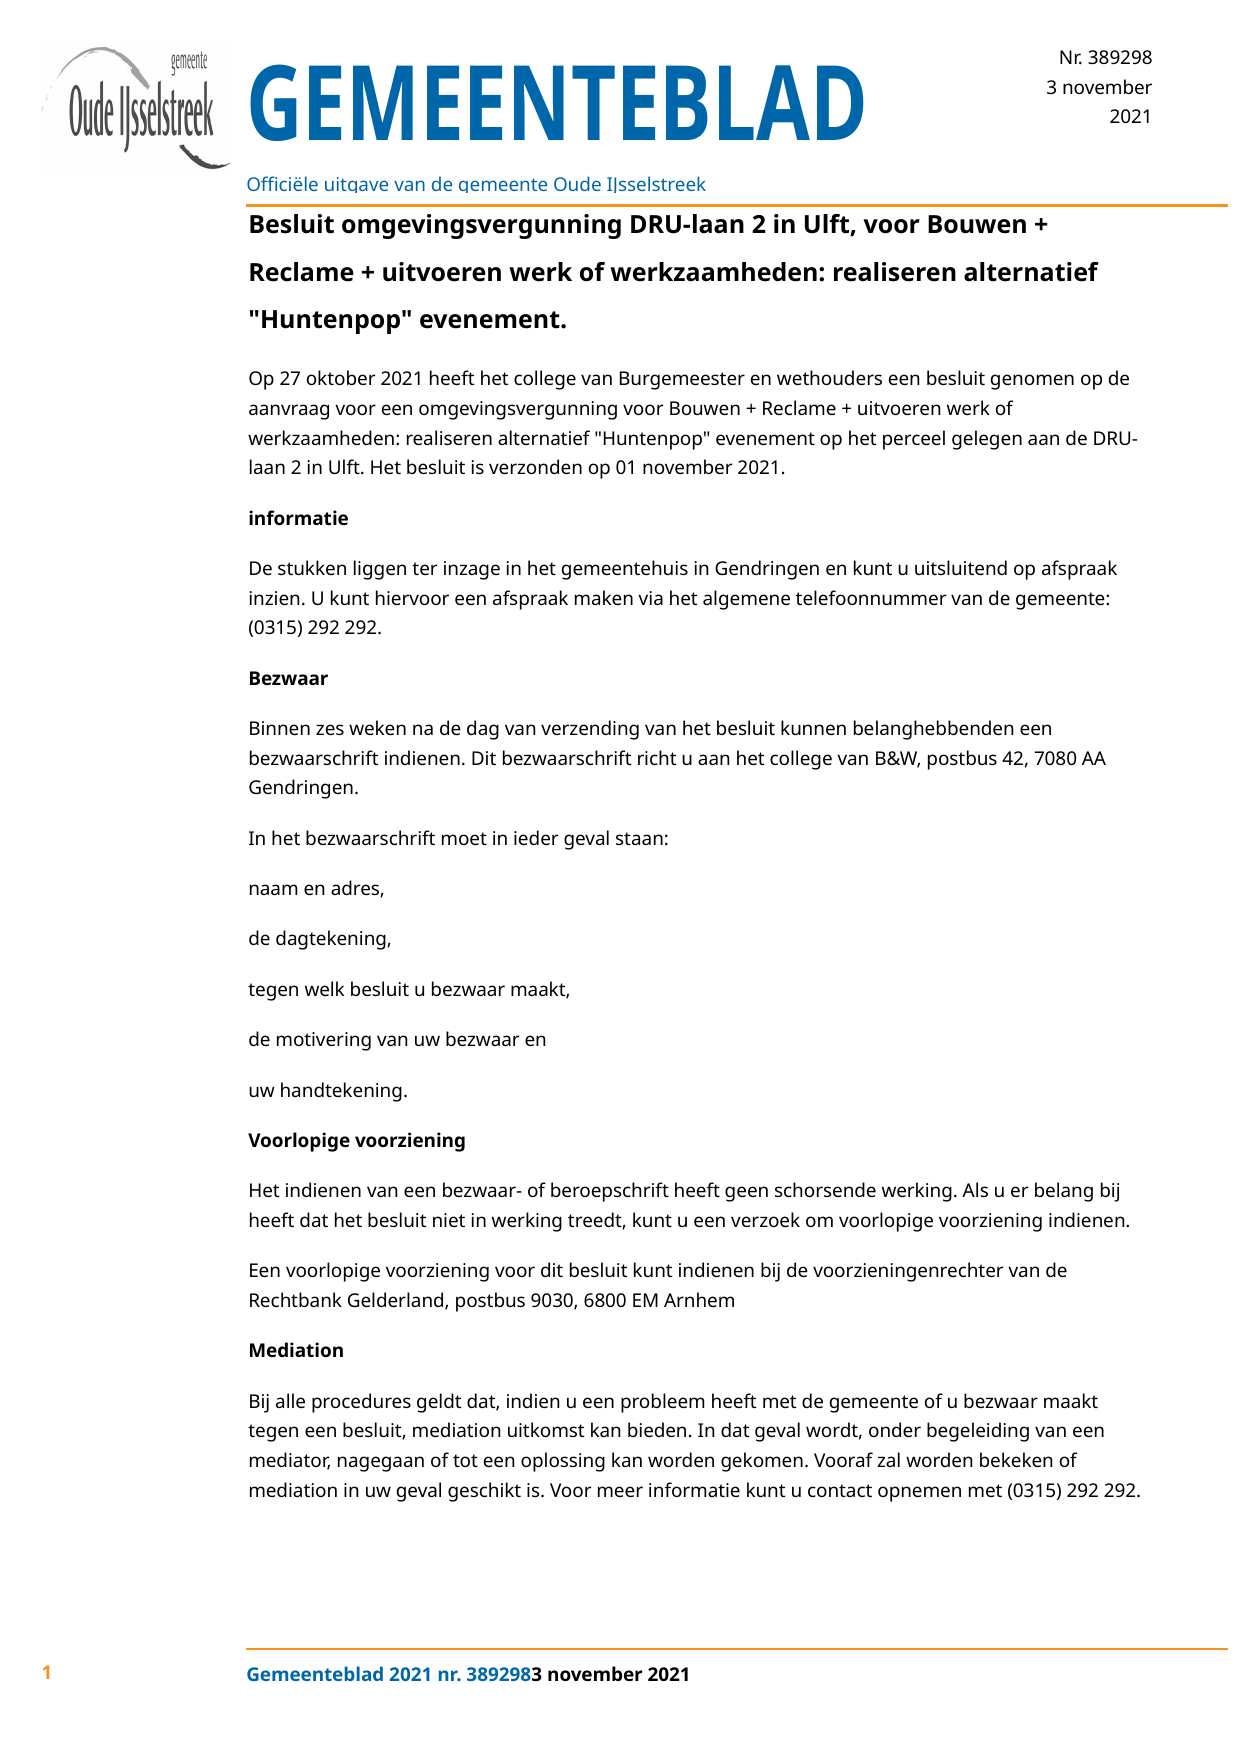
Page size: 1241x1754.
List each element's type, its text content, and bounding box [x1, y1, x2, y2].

text Binnen zes weken na de dag van verzending van het besluit kunnen belanghebbenden een bezwaarschrift indienen. Dit bezwaarschrift richt u aan het college van B&W, postbus 42, 7080 AA Gendringen. [248, 715, 1152, 800]
text naam en adres, [248, 875, 1152, 901]
text Voorlopige voorziening [248, 1127, 1152, 1153]
text tegen welk besluit u bezwaar maakt, [248, 976, 1152, 1002]
text Een voorlopige voorziening voor dit besluit kunt indienen bij de voorzieningenrechter van de Rechtbank Gelderland, postbus 9030, 6800 EM Arnhem [248, 1258, 1152, 1313]
picture [41, 47, 231, 172]
text Het indienen van een bezwaar- of beroepschrift heeft geen schorsende werking. Als u er belang bij heeft dat het besluit niet in werking treedt, kunt u een verzoek om voorlopige voorziening indienen. [248, 1178, 1152, 1233]
text Bezwaar [248, 665, 1152, 690]
text De stukken liggen ter inzage in het gemeentehuis in Gendringen en kunt u uitsluitend op afspraak inzien. U kunt hiervoor een afspraak maken via het algemene telefoonnummer van de gemeente: (0315) 292 292. [248, 555, 1152, 640]
text de dagtekening, [248, 926, 1152, 951]
text Bij alle procedures geldt dat, indien u een probleem heeft met de gemeente of u bezwaar maakt tegen een besluit, mediation uitkomst kan bieden. In dat geval wordt, onder begeleiding van een mediator, nagegaan of tot een oplossing kan worden gekomen. Vooraf zal worden bekeken of mediation in uw geval geschikt is. Voor meer informatie kunt u contact opnemen met (0315) 292 292. [248, 1388, 1152, 1502]
text In het bezwaarschrift moet in ieder geval staan: [248, 825, 1152, 850]
text Mediation [248, 1338, 1152, 1363]
text informatie [248, 505, 1152, 530]
text uw handtekening. [248, 1077, 1152, 1102]
text Besluit omgevingsvergunning DRU-laan 2 in Ulft, voor Bouwen + Reclame + uitvoeren werk of werkzaamheden: realiseren alternatief "Huntenpop" evenement. [248, 207, 1152, 336]
text de motivering van uw bezwaar en [248, 1026, 1152, 1052]
text Op 27 oktober 2021 heeft het college van Burgemeester en wethouders een besluit genomen op de aanvraag voor een omgevingsvergunning voor Bouwen + Reclame + uitvoeren werk of werkzaamheden: realiseren alternatief "Huntenpop" evenement op het perceel gelegen aan de DRU-laan 2 in Ulft. Het besluit is verzonden op 01 november 2021. [248, 366, 1152, 480]
